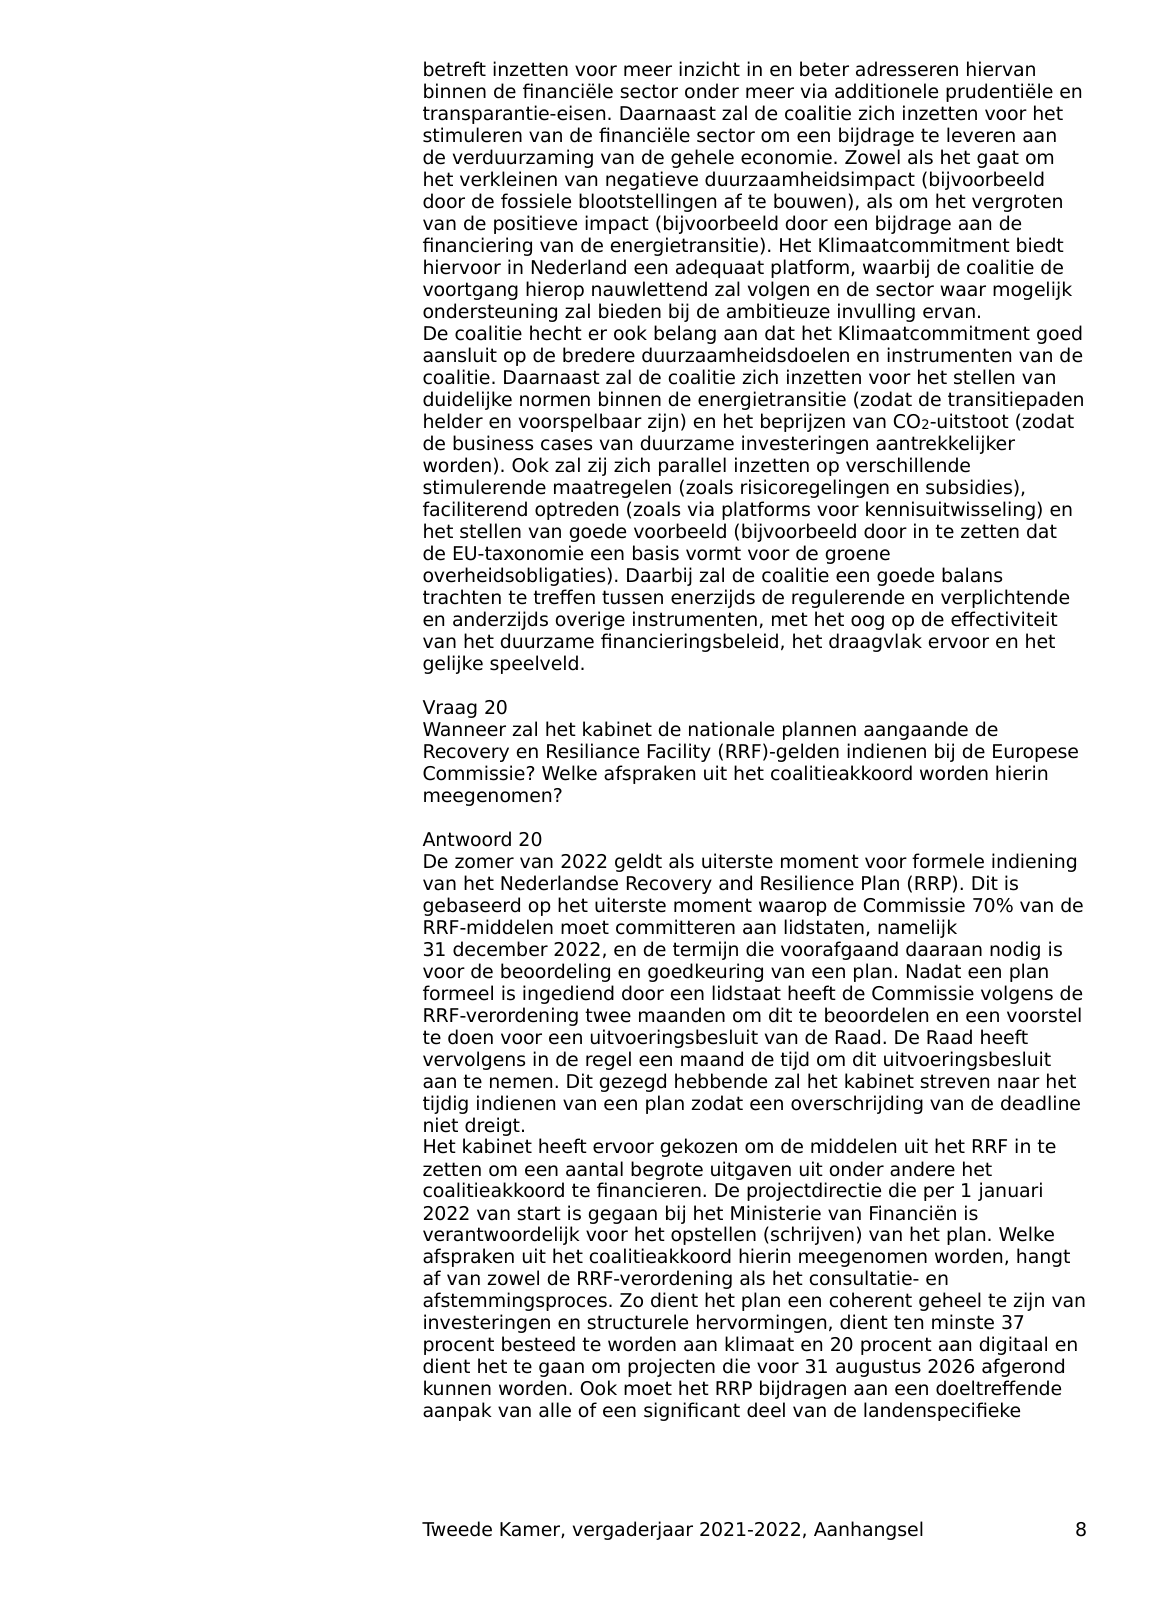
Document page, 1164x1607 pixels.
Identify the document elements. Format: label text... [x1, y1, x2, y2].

text Antwoord 20 [422, 829, 1087, 851]
text De zomer van 2022 geldt als uiterste moment voor formele indiening van het Nederlandse Recovery and Resilience Plan (RRP). Dit is gebaseerd op het uiterste moment waarop de Commissie 70% van de RRF-middelen moet committeren aan lidstaten, namelijk 31 december 2022, en de termijn die voorafgaand daaraan nodig is voor de beoordeling en goedkeuring van een plan. Nadat een plan formeel is ingediend door een lidstaat heeft de Commissie volgens de RRF-verordening twee maanden om dit te beoordelen en een voorstel te doen voor een uitvoeringsbesluit van de Raad. De Raad heeft vervolgens in de regel een maand de tijd om dit uitvoeringsbesluit aan te nemen. Dit gezegd hebbende zal het kabinet streven naar het tijdig indienen van een plan zodat een overschrijding van de deadline niet dreigt. [422, 851, 1087, 1136]
text Wanneer zal het kabinet de nationale plannen aangaande de Recovery en Resiliance Facility (RRF)-gelden indienen bij de Europese Commissie? Welke afspraken uit het coalitieakkoord worden hierin meegenomen? [422, 719, 1087, 807]
text Vraag 20 [422, 697, 1087, 719]
text Het kabinet heeft ervoor gekozen om de middelen uit het RRF in te zetten om een aantal begrote uitgaven uit onder andere het coalitieakkoord te financieren. De projectdirectie die per 1 januari 2022 van start is gegaan bij het Ministerie van Financiën is verantwoordelijk voor het opstellen (schrijven) van het plan. Welke afspraken uit het coalitieakkoord hierin meegenomen worden, hangt af van zowel de RRF-verordening als het consultatie- en afstemmingsproces. Zo dient het plan een coherent geheel te zijn van investeringen en structurele hervormingen, dient ten minste 37 procent besteed te worden aan klimaat en 20 procent aan digitaal en dient het te gaan om projecten die voor 31 augustus 2026 afgerond kunnen worden. Ook moet het RRP bijdragen aan een doeltreffende aanpak van alle of een significant deel van de landenspecifieke [422, 1136, 1087, 1422]
text De coalitie hecht er ook belang aan dat het Klimaatcommitment goed aansluit op de bredere duurzaamheidsdoelen en instrumenten van de coalitie. Daarnaast zal de coalitie zich inzetten voor het stellen van duidelijke normen binnen de energietransitie (zodat de transitiepaden helder en voorspelbaar zijn) en het beprijzen van CO2-uitstoot (zodat de business cases van duurzame investeringen aantrekkelijker worden). Ook zal zij zich parallel inzetten op verschillende stimulerende maatregelen (zoals risicoregelingen en subsidies), faciliterend optreden (zoals via platforms voor kennisuitwisseling) en het stellen van goede voorbeeld (bijvoorbeeld door in te zetten dat de EU-taxonomie een basis vormt voor de groene overheidsobligaties). Daarbij zal de coalitie een goede balans trachten te treffen tussen enerzijds de regulerende en verplichtende en anderzijds overige instrumenten, met het oog op de effectiviteit van het duurzame financieringsbeleid, het draagvlak ervoor en het gelijke speelveld. [422, 323, 1087, 674]
text betreft inzetten voor meer inzicht in en beter adresseren hiervan binnen de financiële sector onder meer via additionele prudentiële en transparantie-eisen. Daarnaast zal de coalitie zich inzetten voor het stimuleren van de financiële sector om een bijdrage te leveren aan de verduurzaming van de gehele economie. Zowel als het gaat om het verkleinen van negatieve duurzaamheidsimpact (bijvoorbeeld door de fossiele blootstellingen af te bouwen), als om het vergroten van de positieve impact (bijvoorbeeld door een bijdrage aan de financiering van de energietransitie). Het Klimaatcommitment biedt hiervoor in Nederland een adequaat platform, waarbij de coalitie de voortgang hierop nauwlettend zal volgen en de sector waar mogelijk ondersteuning zal bieden bij de ambitieuze invulling ervan. [422, 59, 1087, 323]
